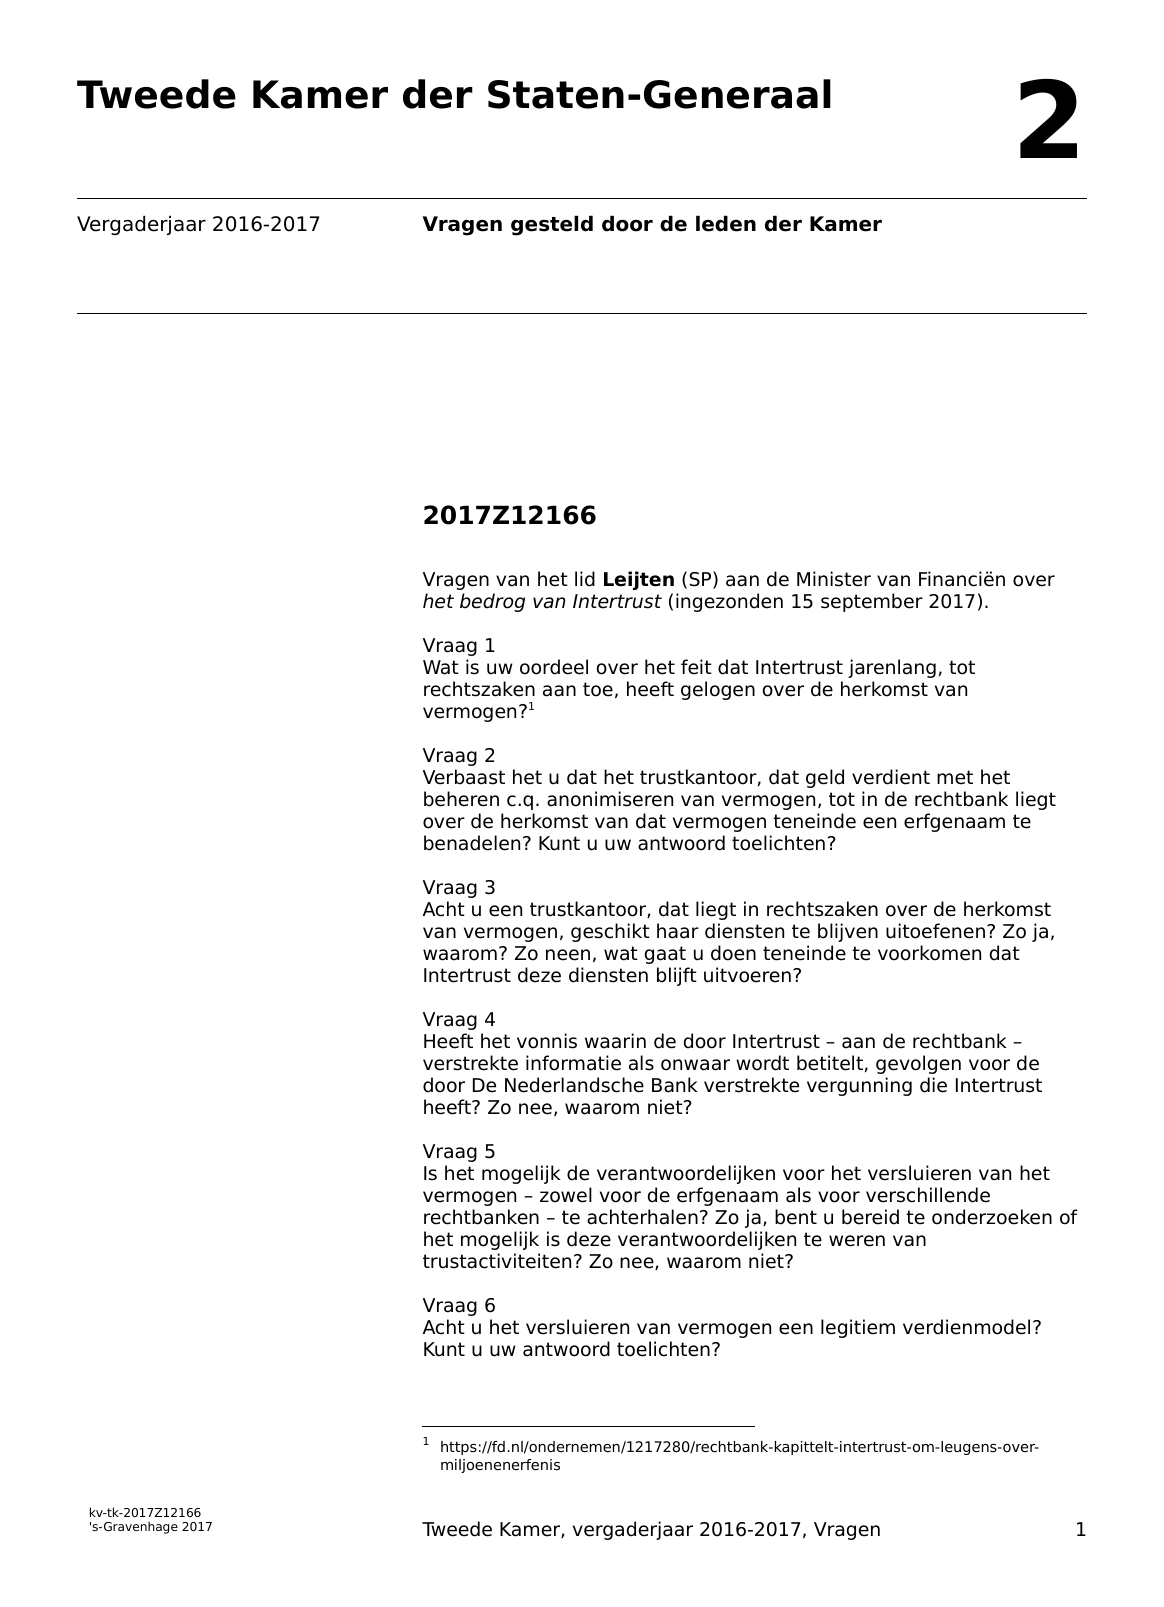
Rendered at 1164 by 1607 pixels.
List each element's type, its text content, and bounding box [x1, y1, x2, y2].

table_cell Vergaderjaar 2016-2017 [77, 199, 422, 313]
text Vraag 5 [422, 1141, 1087, 1163]
text Vraag 2 [422, 745, 1087, 767]
text Vraag 1 [422, 635, 1087, 657]
text Vraag 6 [422, 1295, 1087, 1317]
text Vragen van het lid Leijten (SP) aan de Minister van Financiën over het bedrog van Intertrust (ingezonden 15 september 2017). [422, 569, 1087, 613]
table_header Tweede Kamer der Staten-Generaal [77, 59, 886, 198]
text 2017Z12166 [422, 501, 1087, 531]
table_header 2 [886, 59, 1087, 198]
text https://fd.nl/ondernemen/1217280/rechtbank-kapittelt-intertrust-om-leugens-over-miljoenenerfenis [422, 1435, 1087, 1474]
text 's-Gravenhage 2017 [88, 1520, 323, 1534]
text Acht u een trustkantoor, dat liegt in rechtszaken over de herkomst van vermogen, geschikt haar diensten te blijven uitoefenen? Zo ja, waarom? Zo neen, wat gaat u doen teneinde te voorkomen dat Intertrust deze diensten blijft uitvoeren? [422, 899, 1087, 987]
text Heeft het vonnis waarin de door Intertrust – aan de rechtbank – verstrekte informatie als onwaar wordt betitelt, gevolgen voor de door De Nederlandsche Bank verstrekte vergunning die Intertrust heeft? Zo nee, waarom niet? [422, 1031, 1087, 1119]
table_cell Vragen gesteld door de leden der Kamer [422, 199, 1087, 313]
text kv-tk-2017Z12166 [88, 1506, 323, 1520]
text Verbaast het u dat het trustkantoor, dat geld verdient met het beheren c.q. anonimiseren van vermogen, tot in de rechtbank liegt over de herkomst van dat vermogen teneinde een erfgenaam te benadelen? Kunt u uw antwoord toelichten? [422, 767, 1087, 855]
text Acht u het versluieren van vermogen een legitiem verdienmodel? Kunt u uw antwoord toelichten? [422, 1317, 1087, 1361]
text Vraag 4 [422, 1009, 1087, 1031]
text Wat is uw oordeel over het feit dat Intertrust jarenlang, tot rechtszaken aan toe, heeft gelogen over de herkomst van vermogen? [422, 657, 1087, 723]
text Is het mogelijk de verantwoordelijken voor het versluieren van het vermogen – zowel voor de erfgenaam als voor verschillende rechtbanken – te achterhalen? Zo ja, bent u bereid te onderzoeken of het mogelijk is deze verantwoordelijken te weren van trustactiviteiten? Zo nee, waarom niet? [422, 1163, 1087, 1273]
text Vraag 3 [422, 877, 1087, 899]
